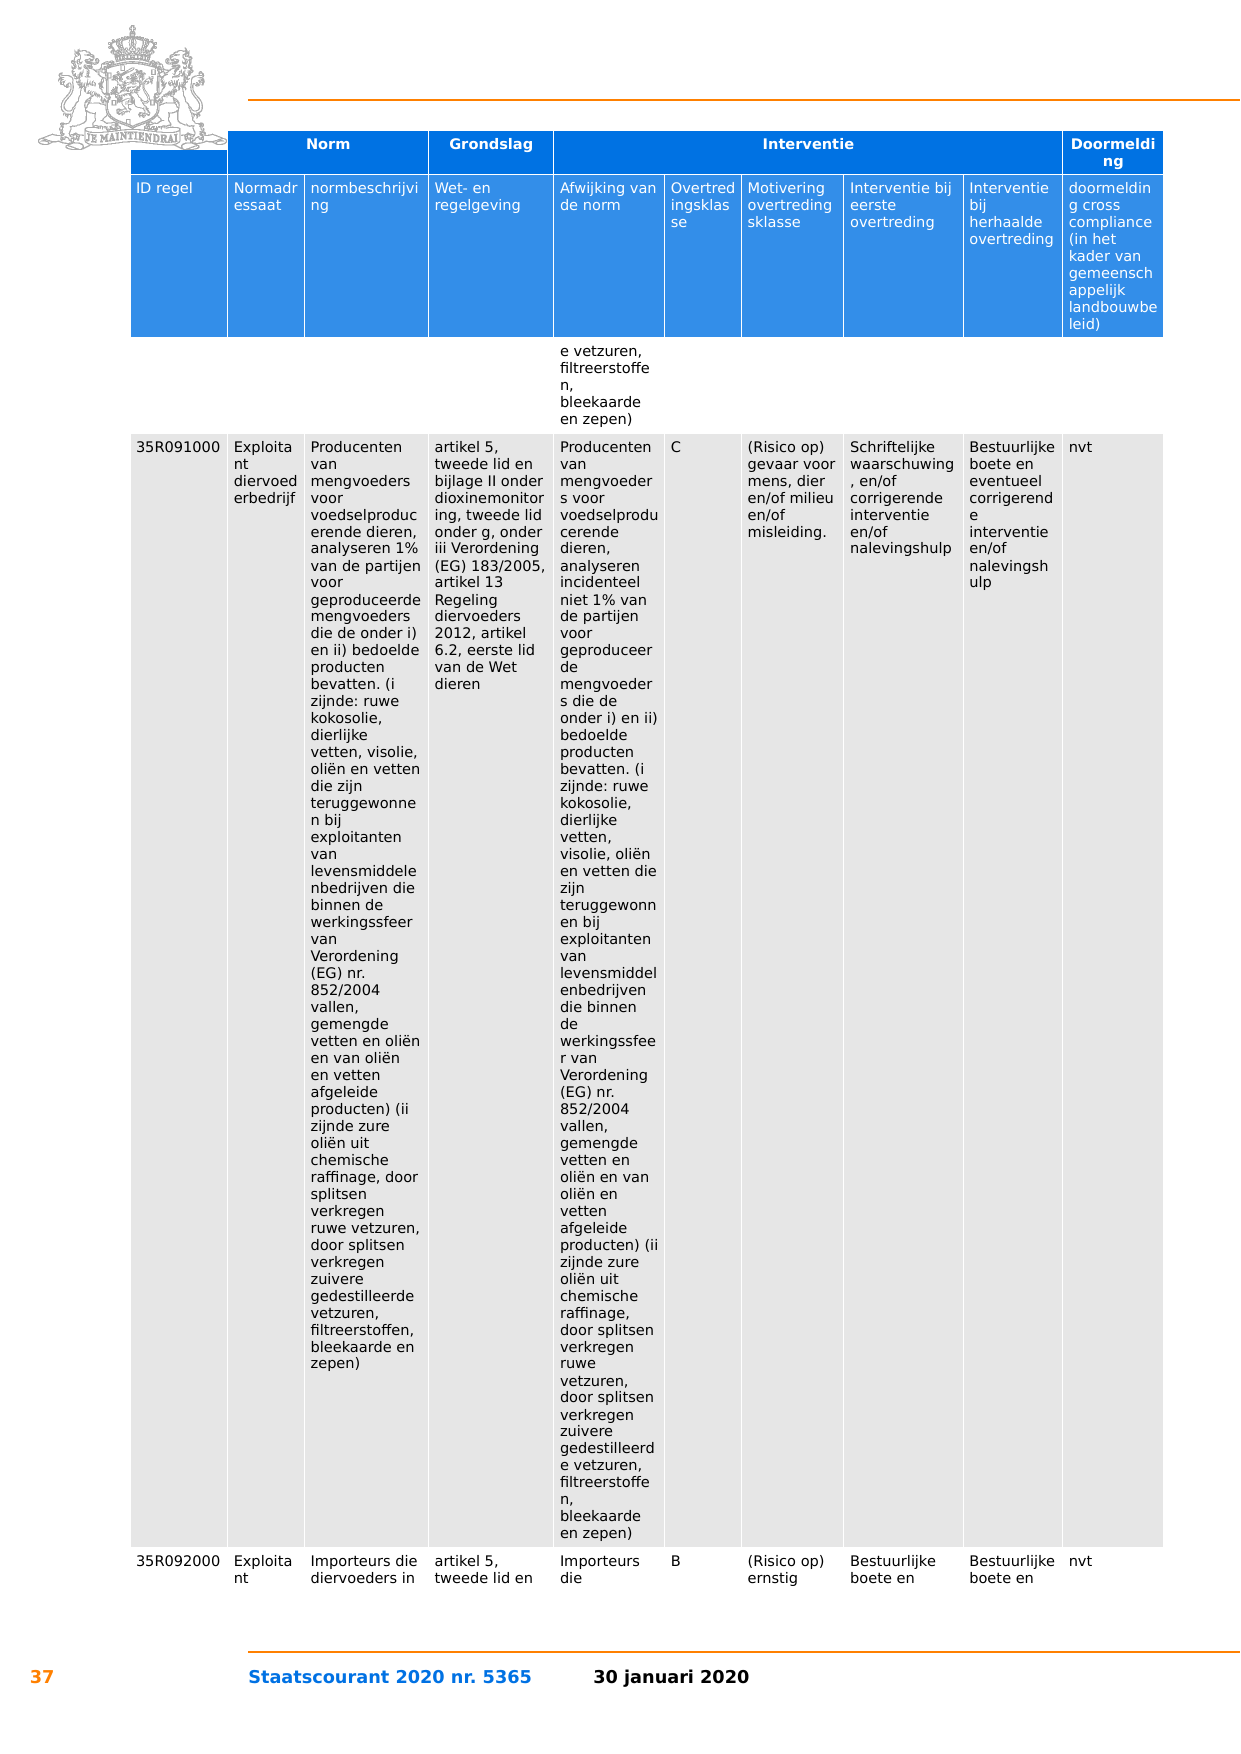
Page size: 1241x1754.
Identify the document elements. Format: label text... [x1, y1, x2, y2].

table_cell Normadressaat [228, 175, 304, 337]
table_cell Importeurs die diervoeders in [305, 1548, 428, 1591]
table_cell Bestuurlijke boete en [964, 1548, 1062, 1591]
table_cell 35R091000 [131, 434, 227, 1547]
table_cell nvt [1063, 434, 1163, 1547]
table_cell (Risico op) gevaar voor mens, dier en/of milieu en/of misleiding. [742, 434, 843, 1547]
table_cell e vetzuren, filtreerstoffen, bleekaarde en zepen) [554, 339, 664, 433]
table_cell nvt [1063, 1548, 1163, 1591]
table_cell Wet- en regelgeving [429, 175, 553, 337]
table_cell [228, 339, 304, 433]
table_cell Exploitant diervoederbedrijf [228, 434, 304, 1547]
table_cell Schriftelijke waarschuwing, en/of corrigerende interventie en/of nalevingshulp [844, 434, 963, 1547]
table_header Interventie [554, 131, 1062, 174]
table_header [131, 150, 227, 174]
table_cell C [665, 434, 741, 1547]
table_cell Bestuurlijke boete en [844, 1548, 963, 1591]
table_cell (Risico op) ernstig [742, 1548, 843, 1591]
table_header Grondslag [429, 131, 553, 174]
table_cell [1063, 339, 1163, 433]
table_cell Interventie bij herhaalde overtreding [964, 175, 1062, 337]
table_cell Overtredingsklasse [665, 175, 741, 337]
table_cell [844, 339, 963, 433]
table_cell [665, 339, 741, 433]
table_cell normbeschrijving [305, 175, 428, 337]
table_cell [429, 339, 553, 433]
table_cell doormelding cross compliance (in het kader van gemeenschappelijk landbouwbeleid) [1063, 175, 1163, 337]
table_cell artikel 5, tweede lid en [429, 1548, 553, 1591]
table_cell Producenten van mengvoeders voor voedselproducerende dieren, analyseren 1% van de partijen voor geproduceerde mengvoeders die de onder i) en ii) bedoelde producten bevatten. (i zijnde: ruwe kokosolie, dierlijke vetten, visolie, oliën en vetten die zijn teruggewonnen bij exploitanten van levensmiddelenbedrijven die binnen de werkingssfeer van Verordening (EG) nr. 852/2004 vallen, gemengde vetten en oliën en van oliën en vetten afgeleide producten) (ii zijnde zure oliën uit chemische raffinage, door splitsen verkregen ruwe vetzuren, door splitsen verkregen zuivere gedestilleerde vetzuren, filtreerstoffen, bleekaarde en zepen) [305, 434, 428, 1547]
table_cell Exploitant [228, 1548, 304, 1591]
table_cell Afwijking van de norm [554, 175, 664, 337]
table_header Doormelding [1063, 131, 1163, 174]
table_cell Producenten van mengvoeders voor voedselproducerende dieren, analyseren incidenteel niet 1% van de partijen voor geproduceerde mengvoeders die de onder i) en ii) bedoelde producten bevatten. (i zijnde: ruwe kokosolie, dierlijke vetten, visolie, oliën en vetten die zijn teruggewonnen bij exploitanten van levensmiddelenbedrijven die binnen de werkingssfeer van Verordening (EG) nr. 852/2004 vallen, gemengde vetten en oliën en van oliën en vetten afgeleide producten) (ii zijnde zure oliën uit chemische raffinage, door splitsen verkregen ruwe vetzuren, door splitsen verkregen zuivere gedestilleerde vetzuren, filtreerstoffen, bleekaarde en zepen) [554, 434, 664, 1547]
table_cell B [665, 1548, 741, 1591]
table_cell ID regel [131, 175, 227, 337]
table_cell artikel 5, tweede lid en bijlage II onder dioxinemonitoring, tweede lid onder g, onder iii Verordening (EG) 183/2005, artikel 13 Regeling diervoeders 2012, artikel 6.2, eerste lid van de Wet dieren [429, 434, 553, 1547]
table_cell Importeurs die [554, 1548, 664, 1591]
table_cell [964, 339, 1062, 433]
table_cell [742, 339, 843, 433]
table_header Norm [228, 131, 428, 174]
table_cell 35R092000 [131, 1548, 227, 1591]
table_cell Interventie bij eerste overtreding [844, 175, 963, 337]
table_cell Motivering overtredingsklasse [742, 175, 843, 337]
table_cell Bestuurlijke boete en eventueel corrigerende interventie en/of nalevingshulp [964, 434, 1062, 1547]
table_cell [131, 339, 227, 433]
picture [38, 25, 227, 150]
